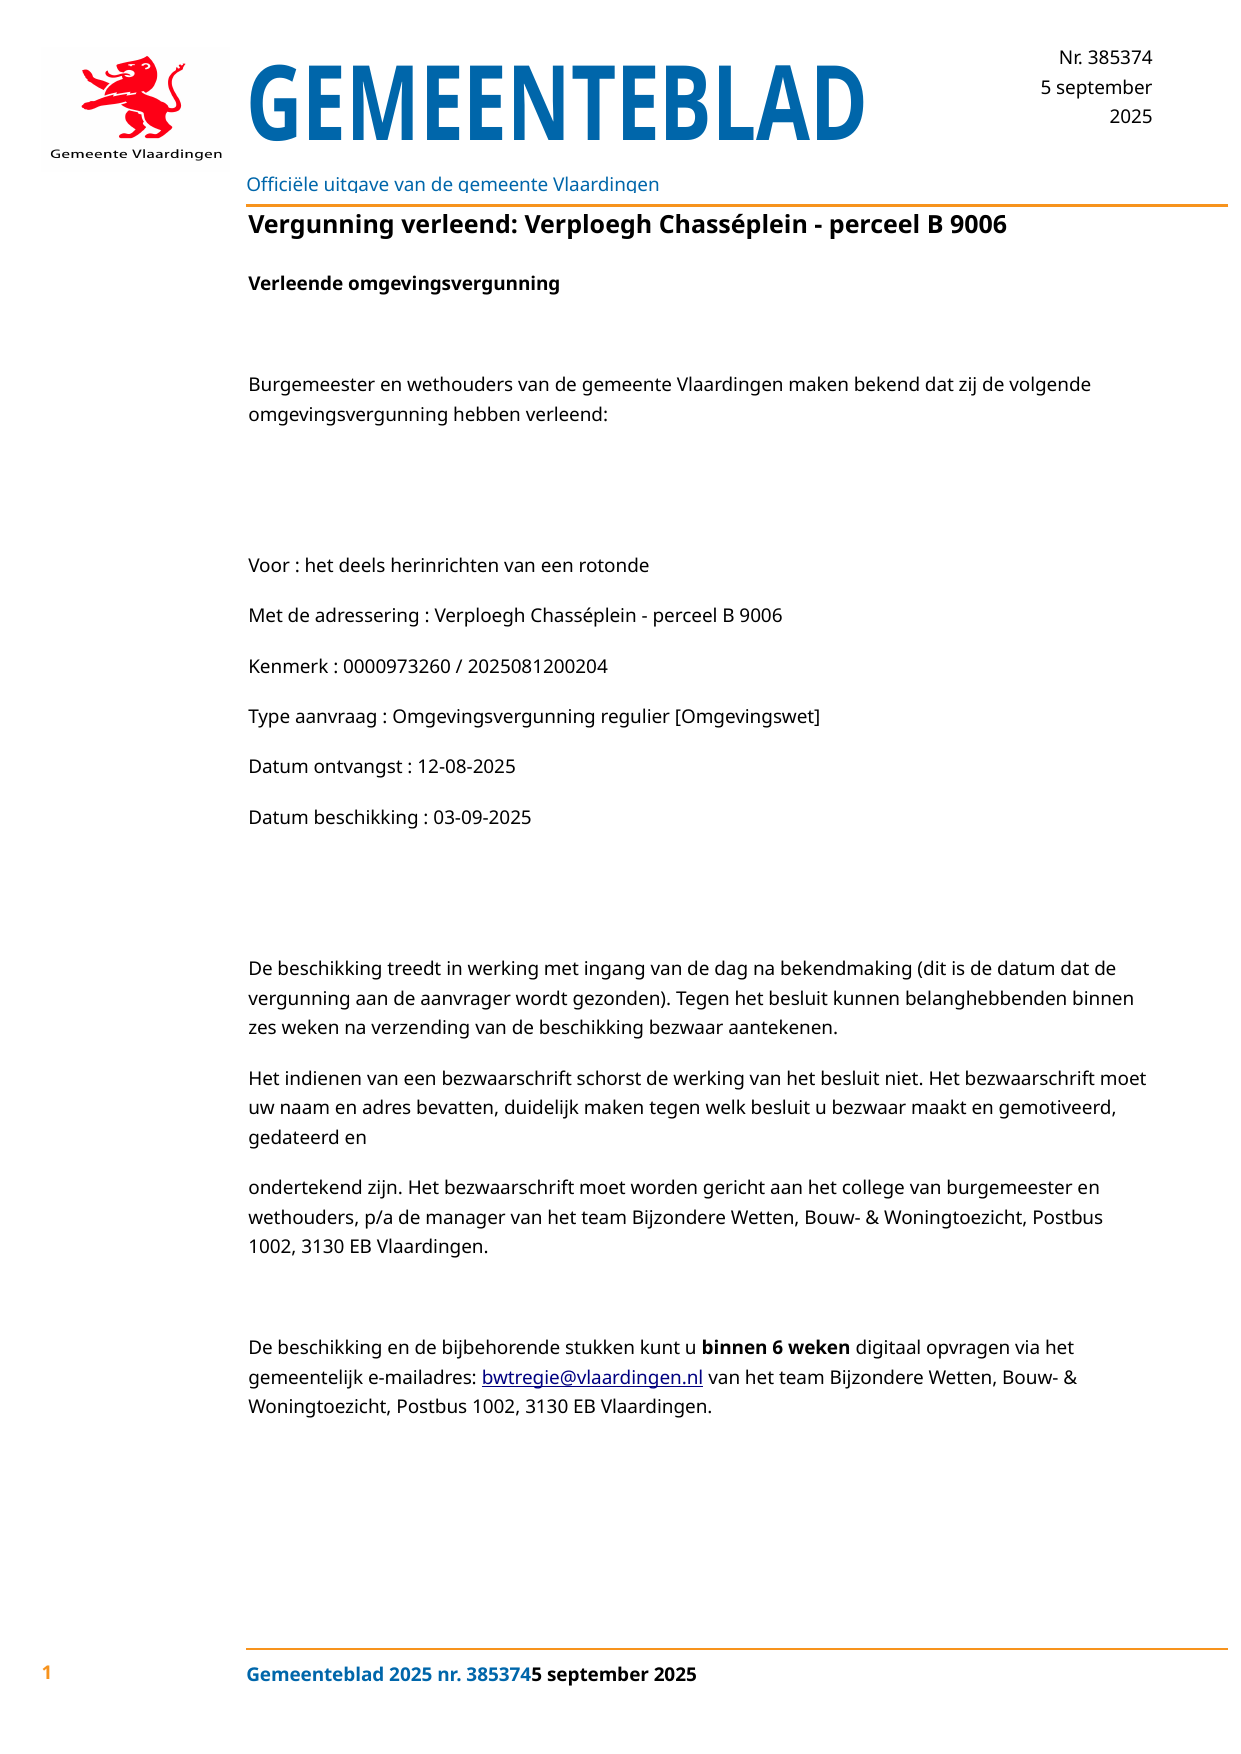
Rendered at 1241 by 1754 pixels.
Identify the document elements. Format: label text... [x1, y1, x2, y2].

text ondertekend zijn. Het bezwaarschrift moet worden gericht aan het college van burgemeester en wethouders, p/a de manager van het team Bijzondere Wetten, Bouw- & Woningtoezicht, Postbus 1002, 3130 EB Vlaardingen. [248, 1174, 1152, 1259]
text Type aanvraag : Omgevingsvergunning regulier [Omgevingswet] [248, 703, 1152, 729]
text Het indienen van een bezwaarschrift schorst de werking van het besluit niet. Het bezwaarschrift moet uw naam en adres bevatten, duidelijk maken tegen welk besluit u bezwaar maakt en gemotiveerd, gedateerd en [248, 1065, 1152, 1150]
text Vergunning verleend: Verploegh Chasséplein - perceel B 9006 [248, 207, 1152, 241]
text De beschikking en de bijbehorende stukken kunt u binnen 6 weken digitaal opvragen via het gemeentelijk e-mailadres: bwtregie@vlaardingen.nl van het team Bijzondere Wetten, Bouw- & Woningtoezicht, Postbus 1002, 3130 EB Vlaardingen. [248, 1334, 1152, 1419]
text Verleende omgevingsvergunning [248, 270, 1152, 296]
text Kenmerk : 0000973260 / 2025081200204 [248, 653, 1152, 678]
text Voor : het deels herinrichten van een rotonde [248, 552, 1152, 578]
text Met de adressering : Verploegh Chasséplein - perceel B 9006 [248, 602, 1152, 628]
text Datum ontvangst : 12-08-2025 [248, 754, 1152, 779]
text Burgemeester en wethouders van de gemeente Vlaardingen maken bekend dat zij de volgende omgevingsvergunning hebben verleend: [248, 371, 1152, 426]
text De beschikking treedt in werking met ingang van de dag na bekendmaking (dit is de datum dat de vergunning aan de aanvrager wordt gezonden). Tegen het besluit kunnen belanghebbenden binnen zes weken na verzending van de beschikking bezwaar aantekenen. [248, 955, 1152, 1040]
picture [41, 47, 231, 172]
text Datum beschikking : 03-09-2025 [248, 804, 1152, 830]
